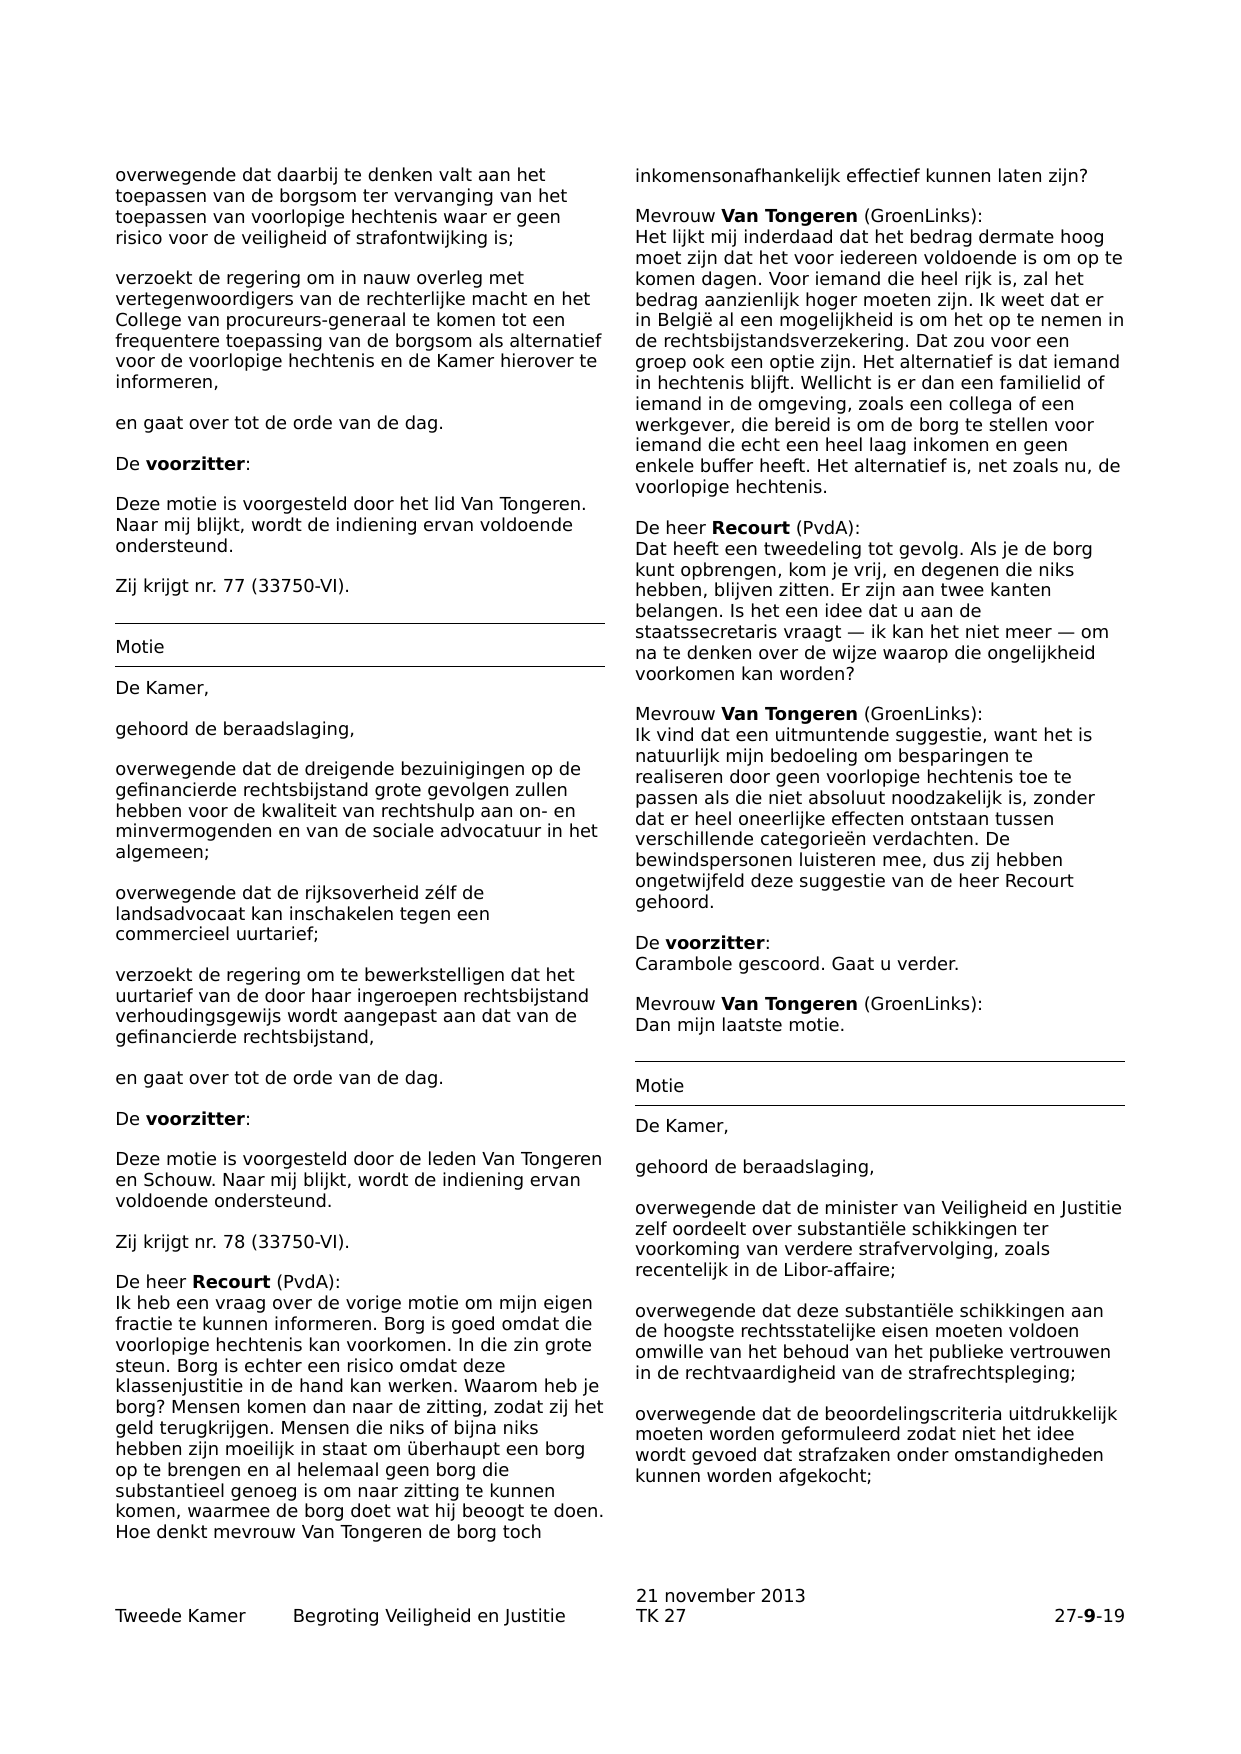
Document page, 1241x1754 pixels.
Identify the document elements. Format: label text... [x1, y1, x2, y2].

text gehoord de beraadslaging, [115, 718, 605, 739]
text Zij krijgt nr. 78 (33750-VI). [115, 1231, 605, 1252]
text De heer Recourt (PvdA): [115, 1272, 605, 1293]
text gehoord de beraadslaging, [635, 1157, 1125, 1178]
text Motie [115, 637, 605, 658]
text De voorzitter: [635, 932, 1125, 953]
text overwegende dat de minister van Veiligheid en Justitie zelf oordeelt over substantiële schikkingen ter voorkoming van verdere strafvervolging, zoals recentelijk in de Libor-affaire; [635, 1198, 1125, 1281]
text Deze motie is voorgesteld door de leden Van Tongeren en Schouw. Naar mij blijkt, wordt de indiening ervan voldoende ondersteund. [115, 1149, 605, 1211]
text Carambole gescoord. Gaat u verder. [635, 953, 1125, 974]
text overwegende dat daarbij te denken valt aan het toepassen van de borgsom ter vervanging van het toepassen van voorlopige hechtenis waar er geen risico voor de veiligheid of strafontwijking is; [115, 165, 605, 248]
text overwegende dat deze substantiële schikkingen aan de hoogste rechtsstatelijke eisen moeten voldoen omwille van het behoud van het publieke vertrouwen in de rechtvaardigheid van de strafrechtspleging; [635, 1301, 1125, 1383]
text De heer Recourt (PvdA): [635, 518, 1125, 538]
text verzoekt de regering om te bewerkstelligen dat het uurtarief van de door haar ingeroepen rechtsbijstand verhoudingsgewijs wordt aangepast aan dat van de gefinancierde rechtsbijstand, [115, 965, 605, 1048]
text Dan mijn laatste motie. [635, 1015, 1125, 1036]
text De voorzitter: [115, 453, 605, 474]
text Dat heeft een tweedeling tot gevolg. Als je de borg kunt opbrengen, kom je vrij, en degenen die niks hebben, blijven zitten. Er zijn aan twee kanten belangen. Is het een idee dat u aan de staatssecretaris vraagt — ik kan het niet meer — om na te denken over de wijze waarop die ongelijkheid voorkomen kan worden? [635, 538, 1125, 684]
text De voorzitter: [115, 1108, 605, 1129]
text Motie [635, 1076, 1125, 1096]
text verzoekt de regering om in nauw overleg met vertegenwoordigers van de rechterlijke macht en het College van procureurs-generaal te komen tot een frequentere toepassing van de borgsom als alternatief voor de voorlopige hechtenis en de Kamer hierover te informeren, [115, 268, 605, 393]
text Zij krijgt nr. 77 (33750-VI). [115, 576, 605, 597]
text overwegende dat de dreigende bezuinigingen op de gefinancierde rechtsbijstand grote gevolgen zullen hebben voor de kwaliteit van rechtshulp aan on- en minvermogenden en van de sociale advocatuur in het algemeen; [115, 759, 605, 863]
text Mevrouw Van Tongeren (GroenLinks): [635, 704, 1125, 725]
text Deze motie is voorgesteld door het lid Van Tongeren. Naar mij blijkt, wordt de indiening ervan voldoende ondersteund. [115, 494, 605, 556]
text De Kamer, [115, 678, 605, 698]
text overwegende dat de beoordelingscriteria uitdrukkelijk moeten worden geformuleerd zodat niet het idee wordt gevoed dat strafzaken onder omstandigheden kunnen worden afgekocht; [635, 1403, 1125, 1486]
text overwegende dat de rijksoverheid zélf de landsadvocaat kan inschakelen tegen een commercieel uurtarief; [115, 883, 605, 945]
text Ik heb een vraag over de vorige motie om mijn eigen fractie te kunnen informeren. Borg is goed omdat die voorlopige hechtenis kan voorkomen. In die zin grote steun. Borg is echter een risico omdat deze klassenjustitie in de hand kan werken. Waarom heb je borg? Mensen komen dan naar de zitting, zodat zij het geld terugkrijgen. Mensen die niks of bijna niks hebben zijn moeilijk in staat om überhaupt een borg op te brengen en al helemaal geen borg die substantieel genoeg is om naar zitting te kunnen komen, waarmee de borg doet wat hij beoogt te doen. Hoe denkt mevrouw Van Tongeren de borg toch [115, 1293, 605, 1543]
text Het lijkt mij inderdaad dat het bedrag dermate hoog moet zijn dat het voor iedereen voldoende is om op te komen dagen. Voor iemand die heel rijk is, zal het bedrag aanzienlijk hoger moeten zijn. Ik weet dat er in België al een mogelijkheid is om het op te nemen in de rechtsbijstandsverzekering. Dat zou voor een groep ook een optie zijn. Het alternatief is dat iemand in hechtenis blijft. Wellicht is er dan een familielid of iemand in de omgeving, zoals een collega of een werkgever, die bereid is om de borg te stellen voor iemand die echt een heel laag inkomen en geen enkele buffer heeft. Het alternatief is, net zoals nu, de voorlopige hechtenis. [635, 227, 1125, 498]
text en gaat over tot de orde van de dag. [115, 1068, 605, 1088]
text Ik vind dat een uitmuntende suggestie, want het is natuurlijk mijn bedoeling om besparingen te realiseren door geen voorlopige hechtenis toe te passen als die niet absoluut noodzakelijk is, zonder dat er heel oneerlijke effecten ontstaan tussen verschillende categorieën verdachten. De bewindspersonen luisteren mee, dus zij hebben ongetwijfeld deze suggestie van de heer Recourt gehoord. [635, 725, 1125, 912]
text Mevrouw Van Tongeren (GroenLinks): [635, 206, 1125, 227]
text en gaat over tot de orde van de dag. [115, 413, 605, 433]
text Mevrouw Van Tongeren (GroenLinks): [635, 994, 1125, 1015]
text inkomensonafhankelijk effectief kunnen laten zijn? [635, 165, 1125, 186]
text De Kamer, [635, 1116, 1125, 1137]
